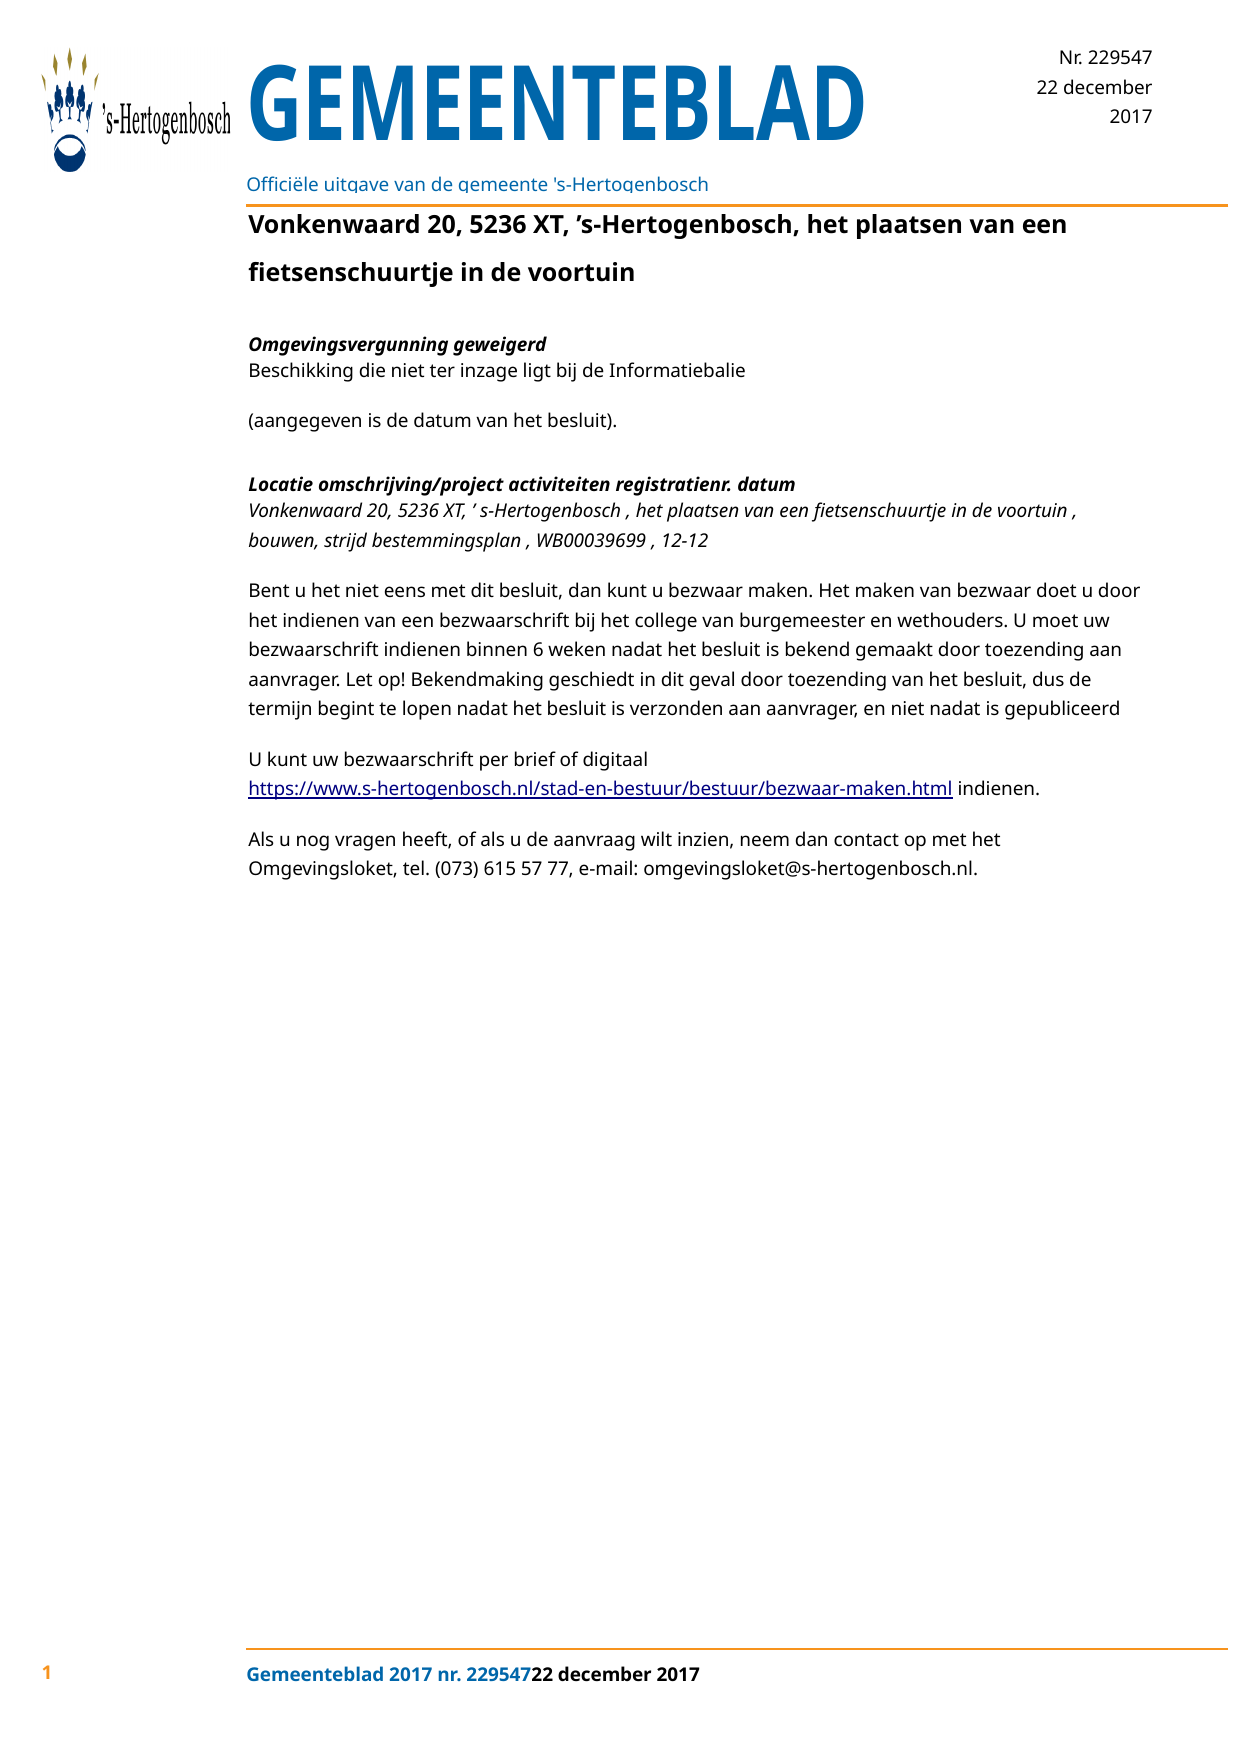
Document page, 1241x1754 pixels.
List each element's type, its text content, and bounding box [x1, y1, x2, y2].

text Vonkenwaard 20, 5236 XT, ’s-Hertogenbosch, het plaatsen van een fietsenschuurtje in de voortuin [248, 207, 1152, 288]
text U kunt uw bezwaarschrift per brief of digitaal https://www.s-hertogenbosch.nl/stad-en-bestuur/bestuur/bezwaar-maken.html indienen. [248, 746, 1152, 801]
text Vonkenwaard 20, 5236 XT, ’ s-Hertogenbosch , het plaatsen van een fietsenschuurtje in de voortuin , bouwen, strijd bestemmingsplan , WB00039699 , 12-12 [248, 497, 1152, 553]
text Locatie omschrijving/project activiteiten registratienr. datum [248, 472, 1152, 497]
text (aangegeven is de datum van het besluit). [248, 408, 1152, 433]
text Beschikking die niet ter inzage ligt bij de Informatiebalie [248, 357, 1152, 383]
text Als u nog vragen heeft, of als u de aanvraag wilt inzien, neem dan contact op met het Omgevingsloket, tel. (073) 615 57 77, e-mail: omgevingsloket@s-hertogenbosch.nl. [248, 826, 1152, 881]
picture [41, 47, 231, 172]
text Omgevingsvergunning geweigerd [248, 331, 1152, 357]
text Bent u het niet eens met dit besluit, dan kunt u bezwaar maken. Het maken van bezwaar doet u door het indienen van een bezwaarschrift bij het college van burgemeester en wethouders. U moet uw bezwaarschrift indienen binnen 6 weken nadat het besluit is bekend gemaakt door toezending aan aanvrager. Let op! Bekendmaking geschiedt in dit geval door toezending van het besluit, dus de termijn begint te lopen nadat het besluit is verzonden aan aanvrager, en niet nadat is gepubliceerd [248, 577, 1152, 721]
